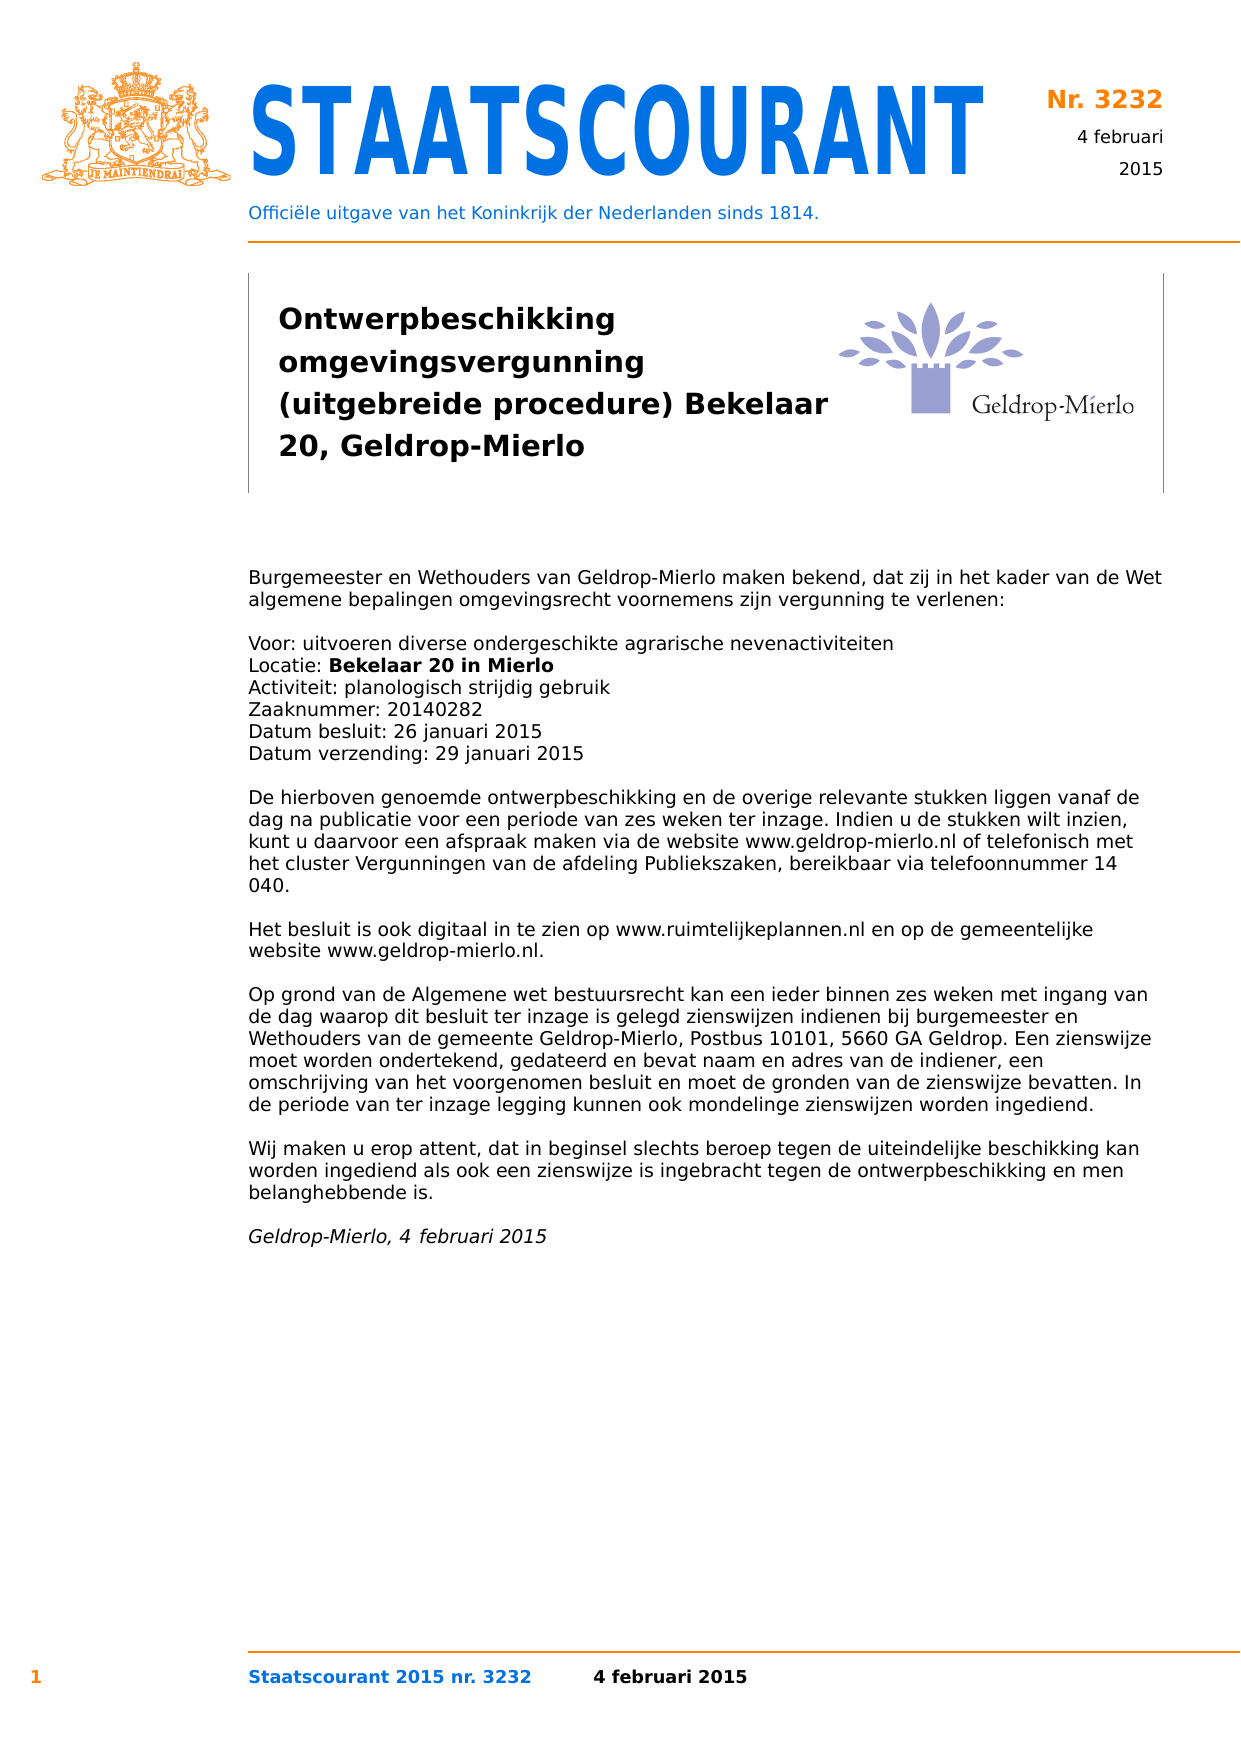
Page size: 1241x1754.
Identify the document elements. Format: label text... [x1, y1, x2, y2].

text Activiteit: planologisch strijdig gebruik [248, 677, 1163, 699]
table_header Nr. 3232 [998, 62, 1240, 121]
text Geldrop-Mierlo, 4 februari 2015 [248, 1226, 1163, 1248]
table_cell 2015 [998, 153, 1240, 203]
text Burgemeester en Wethouders van Geldrop-Mierlo maken bekend, dat zij in het kader van de Wet algemene bepalingen omgevingsrecht voornemens zijn vergunning te verlenen: [248, 567, 1163, 611]
text Op grond van de Algemene wet bestuursrecht kan een ieder binnen zes weken met ingang van de dag waarop dit besluit ter inzage is gelegd zienswijzen indienen bij burgemeester en Wethouders van de gemeente Geldrop-Mierlo, Postbus 10101, 5660 GA Geldrop. Een zienswijze moet worden ondertekend, gedateerd en bevat naam en adres van de indiener, een omschrijving van het voorgenomen besluit en moet de gronden van de zienswijze bevatten. In de periode van ter inzage legging kunnen ook mondelinge zienswijzen worden ingediend. [248, 984, 1163, 1116]
text Zaaknummer: 20140282 [248, 699, 1163, 721]
picture [41, 62, 231, 186]
table_header [25, 62, 248, 241]
text Datum verzending: 29 januari 2015 [248, 743, 1163, 765]
text Voor: uitvoeren diverse ondergeschikte agrarische nevenactiviteiten [248, 633, 1163, 655]
table_header STAATSCOURANT [248, 62, 998, 203]
table_cell 4 februari [998, 121, 1240, 153]
subtitle Ontwerpbeschikking omgevingsvergunning (uitgebreide procedure) Bekelaar 20, Geldrop-Mierlo [249, 273, 1163, 493]
text De hierboven genoemde ontwerpbeschikking en de overige relevante stukken liggen vanaf de dag na publicatie voor een periode van zes weken ter inzage. Indien u de stukken wilt inzien, kunt u daarvoor een afspraak maken via de website www.geldrop-mierlo.nl of telefonisch met het cluster Vergunningen van de afdeling Publiekszaken, bereikbaar via telefoonnummer 14 040. [248, 787, 1163, 897]
text Het besluit is ook digitaal in te zien op www.ruimtelijkeplannen.nl en op de gemeentelijke website www.geldrop-mierlo.nl. [248, 918, 1163, 962]
text Wij maken u erop attent, dat in beginsel slechts beroep tegen de uiteindelijke beschikking kan worden ingediend als ook een zienswijze is ingebracht tegen de ontwerpbeschikking en men belanghebbende is. [248, 1138, 1163, 1204]
text Datum besluit: 26 januari 2015 [248, 721, 1163, 743]
picture [838, 302, 1134, 421]
table_cell Officiële uitgave van het Koninkrijk der Nederlanden sinds 1814. [248, 203, 1240, 241]
text Locatie: Bekelaar 20 in Mierlo [248, 655, 1163, 677]
